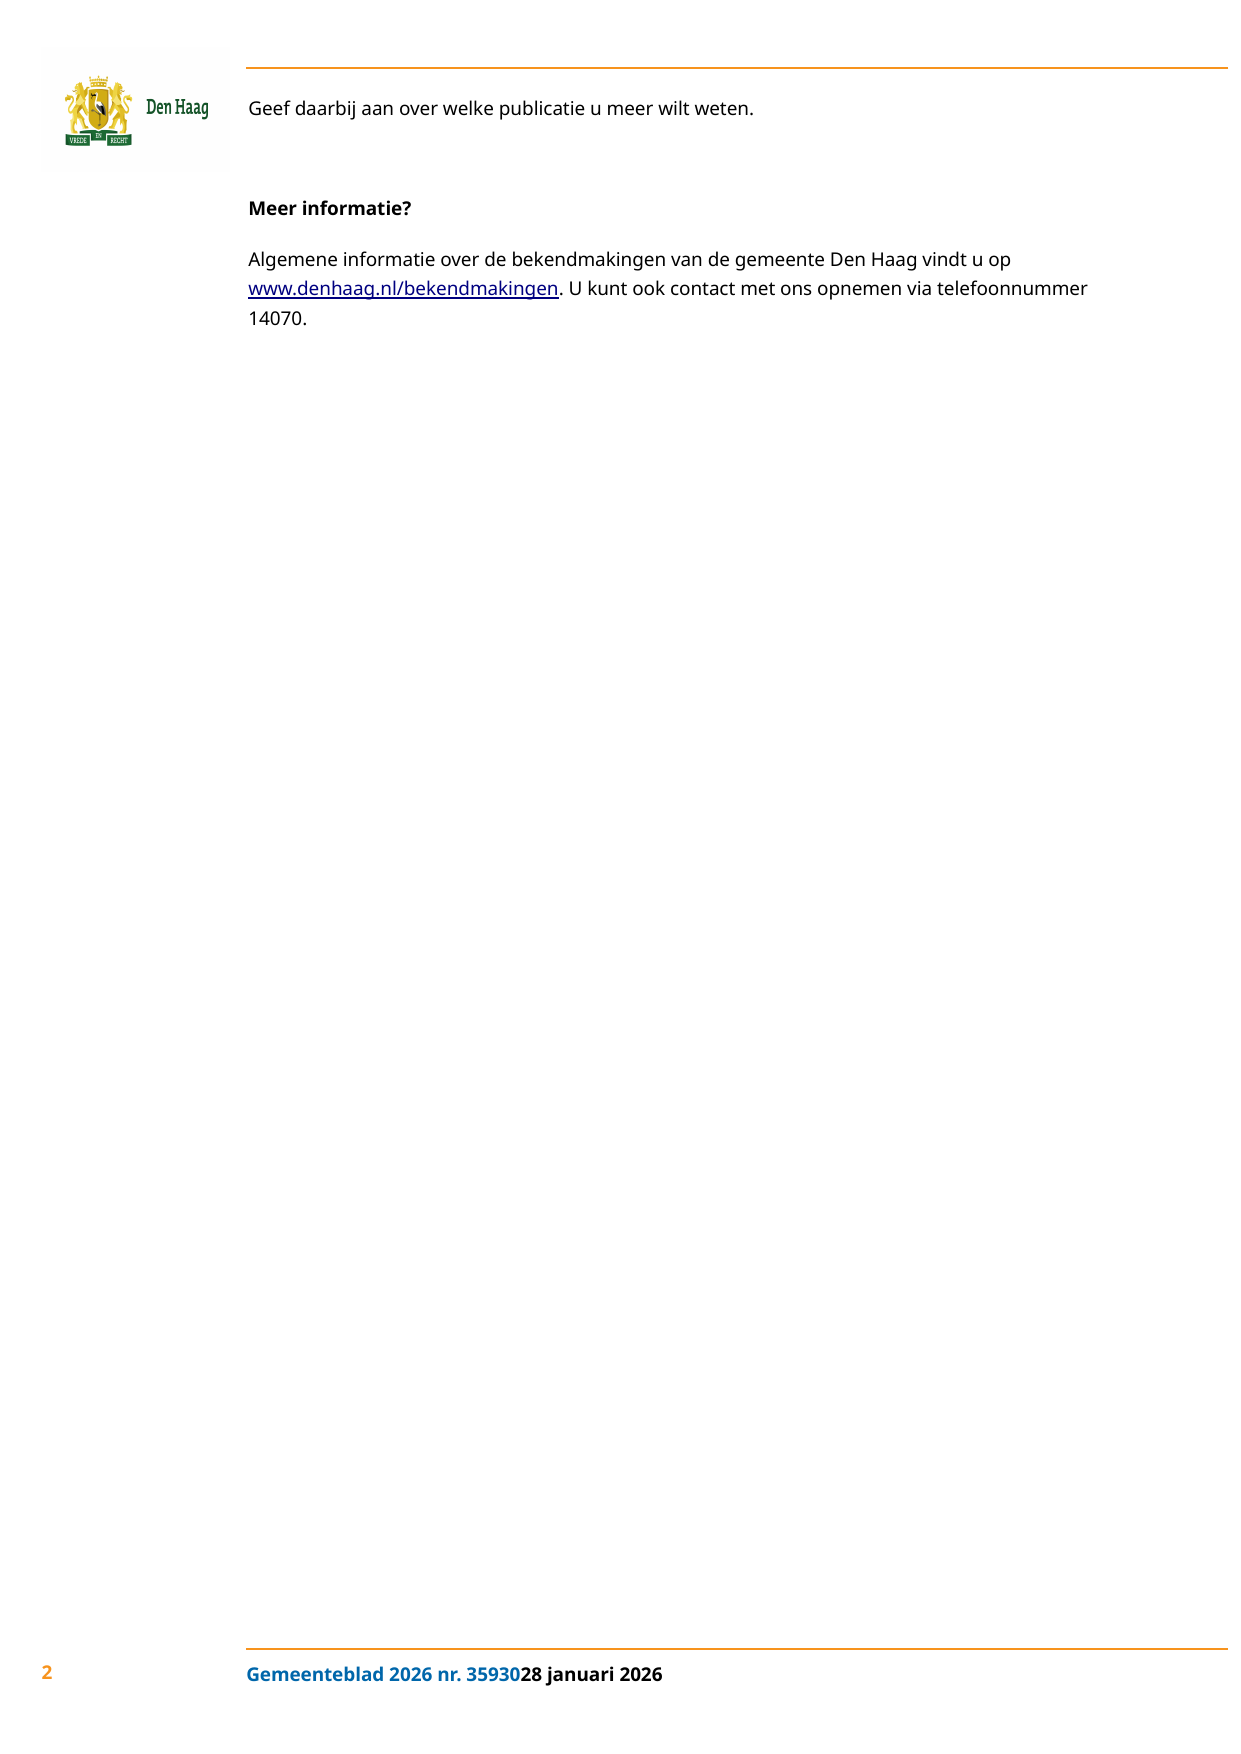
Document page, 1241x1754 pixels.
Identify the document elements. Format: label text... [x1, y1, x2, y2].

text Geef daarbij aan over welke publicatie u meer wilt weten. [248, 95, 1152, 121]
text Algemene informatie over de bekendmakingen van de gemeente Den Haag vindt u op www.denhaag.nl/bekendmakingen. U kunt ook contact met ons opnemen via telefoonnummer 14070. [248, 246, 1152, 331]
picture [41, 47, 231, 172]
text Meer informatie? [248, 196, 1152, 221]
